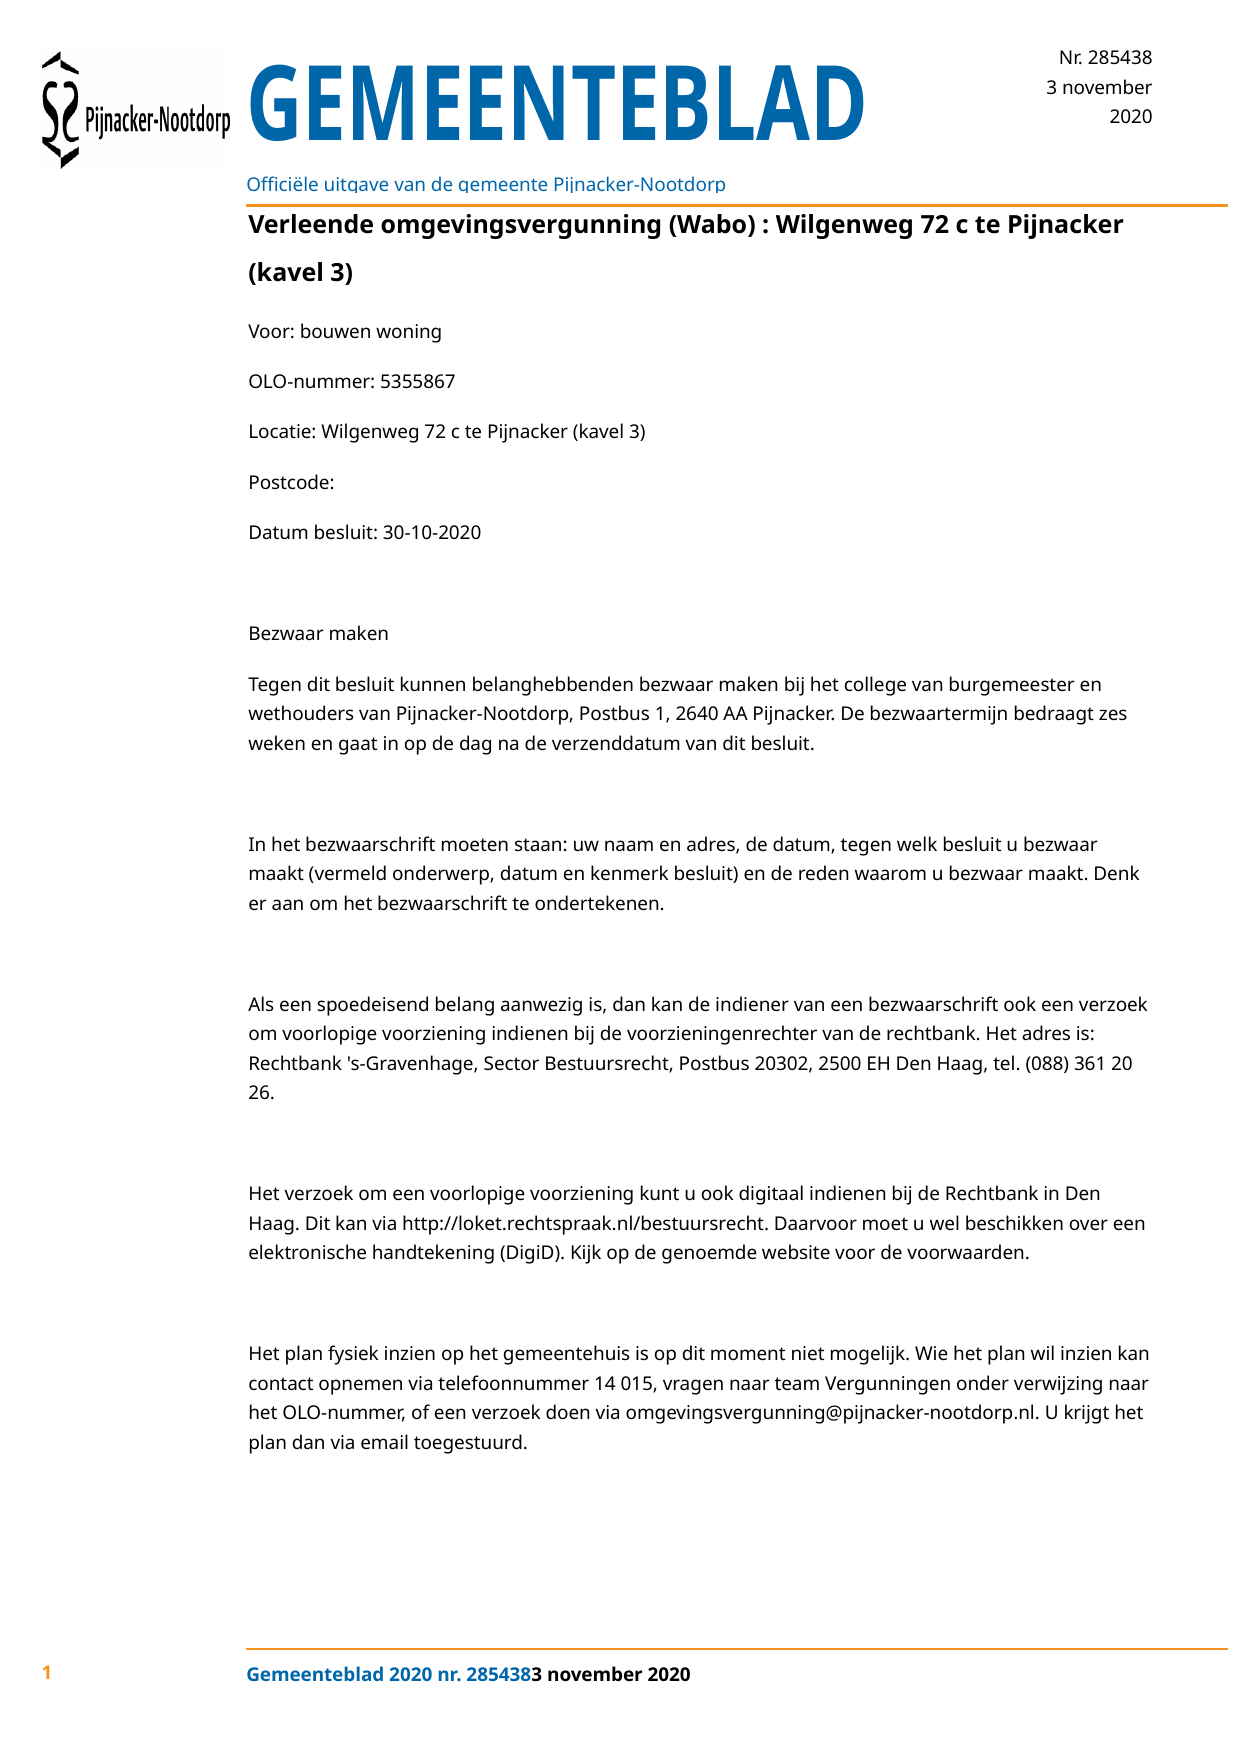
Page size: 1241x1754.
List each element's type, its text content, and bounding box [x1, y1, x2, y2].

text In het bezwaarschrift moeten staan: uw naam en adres, de datum, tegen welk besluit u bezwaar maakt (vermeld onderwerp, datum en kenmerk besluit) en de reden waarom u bezwaar maakt. Denk er aan om het bezwaarschrift te ondertekenen. [248, 831, 1152, 916]
text Postcode: [248, 469, 1152, 495]
text Datum besluit: 30-10-2020 [248, 519, 1152, 545]
text Verleende omgevingsvergunning (Wabo) : Wilgenweg 72 c te Pijnacker (kavel 3) [248, 207, 1152, 288]
text Locatie: Wilgenweg 72 c te Pijnacker (kavel 3) [248, 419, 1152, 444]
picture [41, 47, 231, 172]
text OLO-nummer: 5355867 [248, 368, 1152, 394]
text Voor: bouwen woning [248, 318, 1152, 344]
text Als een spoedeisend belang aanwezig is, dan kan de indiener van een bezwaarschrift ook een verzoek om voorlopige voorziening indienen bij de voorzieningenrechter van de rechtbank. Het adres is: Rechtbank 's-Gravenhage, Sector Bestuursrecht, Postbus 20302, 2500 EH Den Haag, tel. (088) 361 20 26. [248, 991, 1152, 1105]
text Het verzoek om een voorlopige voorziening kunt u ook digitaal indienen bij de Rechtbank in Den Haag. Dit kan via http://loket.rechtspraak.nl/bestuursrecht. Daarvoor moet u wel beschikken over een elektronische handtekening (DigiD). Kijk op de genoemde website voor de voorwaarden. [248, 1180, 1152, 1265]
text Het plan fysiek inzien op het gemeentehuis is op dit moment niet mogelijk. Wie het plan wil inzien kan contact opnemen via telefoonnummer 14 015, vragen naar team Vergunningen onder verwijzing naar het OLO-nummer, of een verzoek doen via omgevingsvergunning@pijnacker-nootdorp.nl. U krijgt het plan dan via email toegestuurd. [248, 1340, 1152, 1455]
text Tegen dit besluit kunnen belanghebbenden bezwaar maken bij het college van burgemeester en wethouders van Pijnacker-Nootdorp, Postbus 1, 2640 AA Pijnacker. De bezwaartermijn bedraagt zes weken en gaat in op de dag na de verzenddatum van dit besluit. [248, 671, 1152, 756]
text Bezwaar maken [248, 620, 1152, 646]
